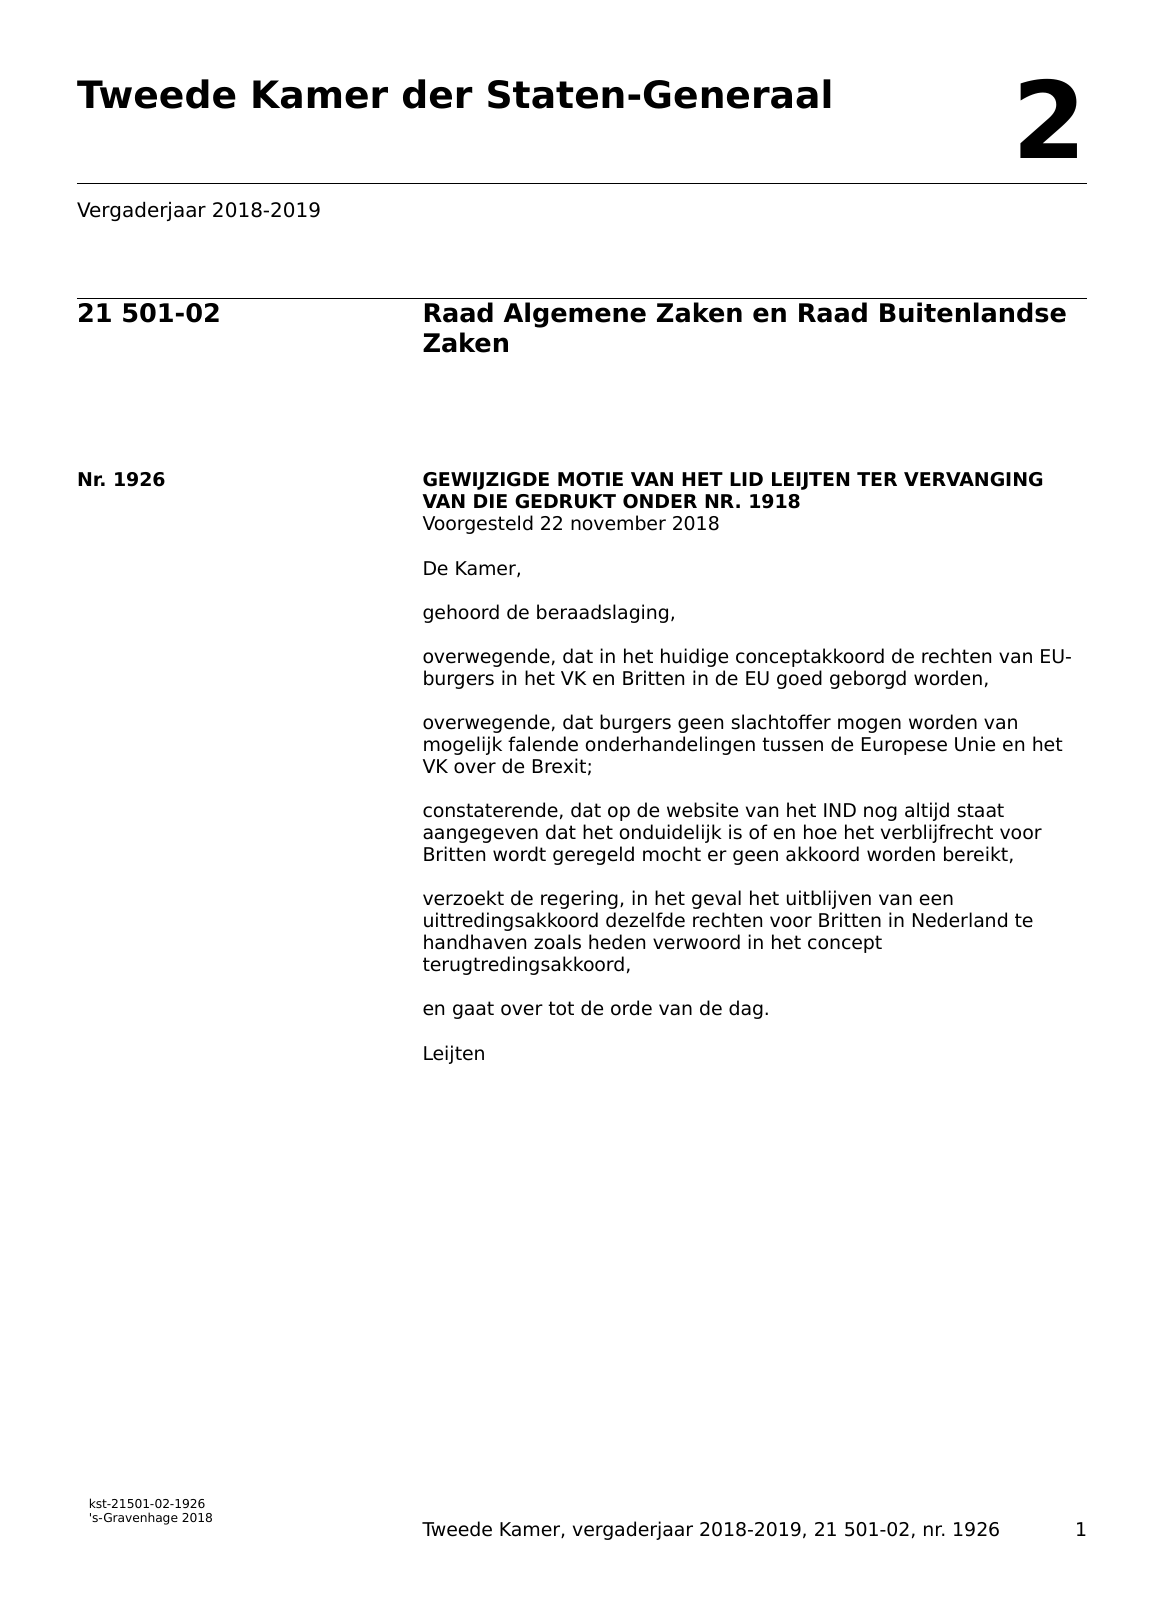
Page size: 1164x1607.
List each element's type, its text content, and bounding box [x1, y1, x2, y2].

text kst-21501-02-1926 [88, 1497, 323, 1511]
text gehoord de beraadslaging, [422, 602, 1087, 624]
subtitle Nr. 1926 GEWIJZIGDE MOTIE VAN HET LID LEIJTEN TER VERVANGING VAN DIE GEDRUKT ONDER NR. 1918 [77, 469, 1087, 513]
text 's-Gravenhage 2018 [88, 1511, 323, 1525]
text overwegende, dat in het huidige conceptakkoord de rechten van EU-burgers in het VK en Britten in de EU goed geborgd worden, [422, 646, 1087, 690]
text Voorgesteld 22 november 2018 [422, 513, 1087, 535]
subtitle 21 501-02 Raad Algemene Zaken en Raad Buitenlandse Zaken [77, 299, 1087, 358]
text en gaat over tot de orde van de dag. [422, 998, 1087, 1020]
text verzoekt de regering, in het geval het uitblijven van een uittredingsakkoord dezelfde rechten voor Britten in Nederland te handhaven zoals heden verwoord in het concept terugtredingsakkoord, [422, 888, 1087, 976]
table_header 2 [886, 59, 1087, 183]
text overwegende, dat burgers geen slachtoffer mogen worden van mogelijk falende onderhandelingen tussen de Europese Unie en het VK over de Brexit; [422, 712, 1087, 778]
text De Kamer, [422, 557, 1087, 579]
text Leijten [422, 1042, 1087, 1064]
table_header Tweede Kamer der Staten-Generaal [77, 59, 886, 183]
table_cell Vergaderjaar 2018-2019 [77, 184, 1087, 298]
text constaterende, dat op de website van het IND nog altijd staat aangegeven dat het onduidelijk is of en hoe het verblijfrecht voor Britten wordt geregeld mocht er geen akkoord worden bereikt, [422, 800, 1087, 866]
